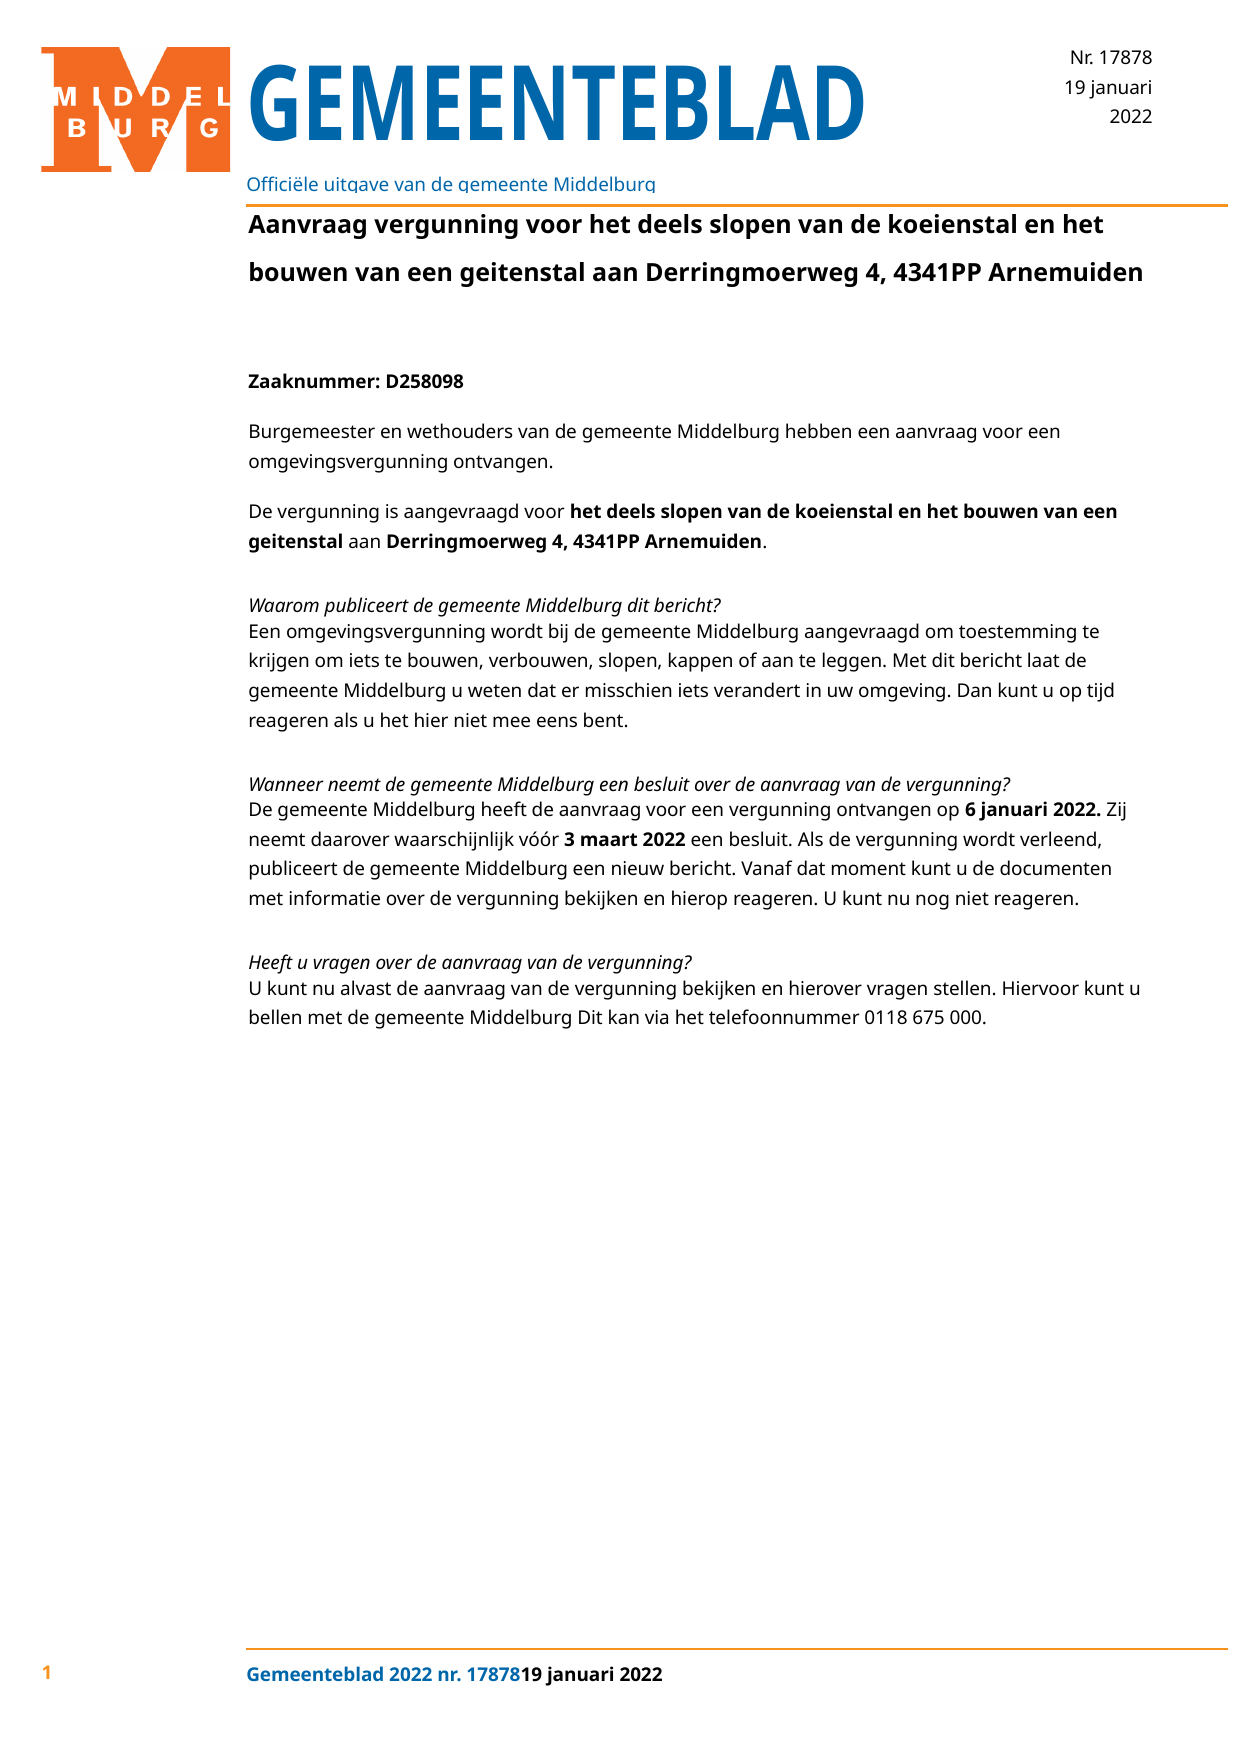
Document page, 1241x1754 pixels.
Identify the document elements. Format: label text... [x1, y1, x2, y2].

text Waarom publiceert de gemeente Middelburg dit bericht? [248, 592, 1152, 618]
text Zaaknummer: D258098 [248, 368, 1152, 394]
text U kunt nu alvast de aanvraag van de vergunning bekijken en hierover vragen stellen. Hiervoor kunt u bellen met de gemeente Middelburg Dit kan via het telefoonnummer 0118 675 000. [248, 975, 1152, 1030]
text Wanneer neemt de gemeente Middelburg een besluit over de aanvraag van de vergunning? [248, 771, 1152, 796]
text Burgemeester en wethouders van de gemeente Middelburg hebben een aanvraag voor een omgevingsvergunning ontvangen. [248, 419, 1152, 474]
text De gemeente Middelburg heeft de aanvraag voor een vergunning ontvangen op 6 januari 2022. Zij neemt daarover waarschijnlijk vóór 3 maart 2022 een besluit. Als de vergunning wordt verleend, publiceert de gemeente Middelburg een nieuw bericht. Vanaf dat moment kunt u de documenten met informatie over de vergunning bekijken en hierop reageren. U kunt nu nog niet reageren. [248, 796, 1152, 911]
text De vergunning is aangevraagd voor het deels slopen van de koeienstal en het bouwen van een geitenstal aan Derringmoerweg 4, 4341PP Arnemuiden. [248, 499, 1152, 554]
text Heeft u vragen over de aanvraag van de vergunning? [248, 949, 1152, 975]
picture [41, 47, 231, 172]
text Een omgevingsvergunning wordt bij de gemeente Middelburg aangevraagd om toestemming te krijgen om iets te bouwen, verbouwen, slopen, kappen of aan te leggen. Met dit bericht laat de gemeente Middelburg u weten dat er misschien iets verandert in uw omgeving. Dan kunt u op tijd reageren als u het hier niet mee eens bent. [248, 618, 1152, 732]
text Aanvraag vergunning voor het deels slopen van de koeienstal en het bouwen van een geitenstal aan Derringmoerweg 4, 4341PP Arnemuiden [248, 207, 1152, 288]
